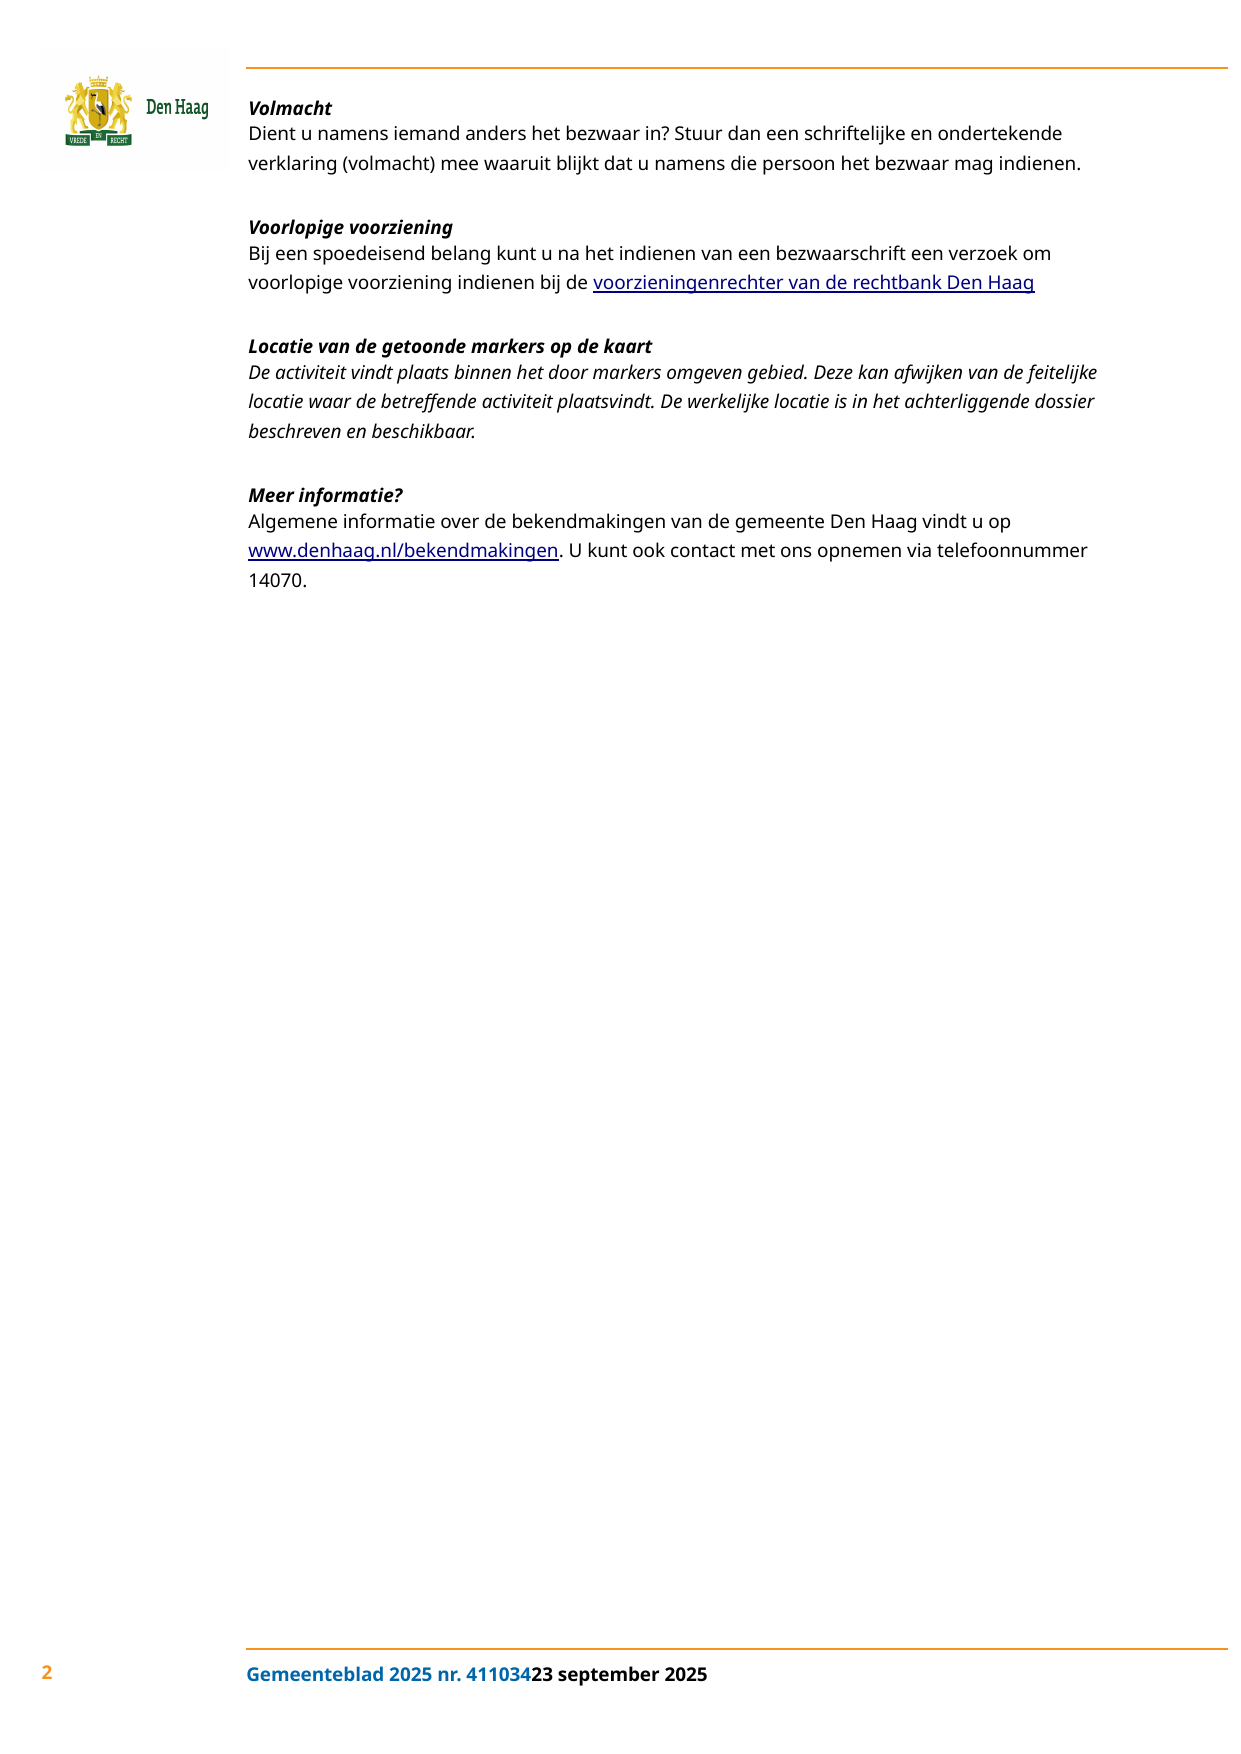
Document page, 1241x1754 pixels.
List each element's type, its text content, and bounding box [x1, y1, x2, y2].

text Dient u namens iemand anders het bezwaar in? Stuur dan een schriftelijke en ondertekende verklaring (volmacht) mee waaruit blijkt dat u namens die persoon het bezwaar mag indienen. [248, 121, 1152, 176]
text Algemene informatie over de bekendmakingen van de gemeente Den Haag vindt u op www.denhaag.nl/bekendmakingen. U kunt ook contact met ons opnemen via telefoonnummer 14070. [248, 508, 1152, 593]
text De activiteit vindt plaats binnen het door markers omgeven gebied. Deze kan afwijken van de feitelijke locatie waar de betreffende activiteit plaatsvindt. De werkelijke locatie is in het achterliggende dossier beschreven en beschikbaar. [248, 359, 1152, 444]
text Volmacht [248, 95, 1152, 121]
picture [41, 47, 231, 172]
text Locatie van de getoonde markers op de kaart [248, 333, 1152, 359]
text Voorlopige voorziening [248, 214, 1152, 240]
text Meer informatie? [248, 482, 1152, 508]
text Bij een spoedeisend belang kunt u na het indienen van een bezwaarschrift een verzoek om voorlopige voorziening indienen bij de voorzieningenrechter van de rechtbank Den Haag [248, 240, 1152, 295]
